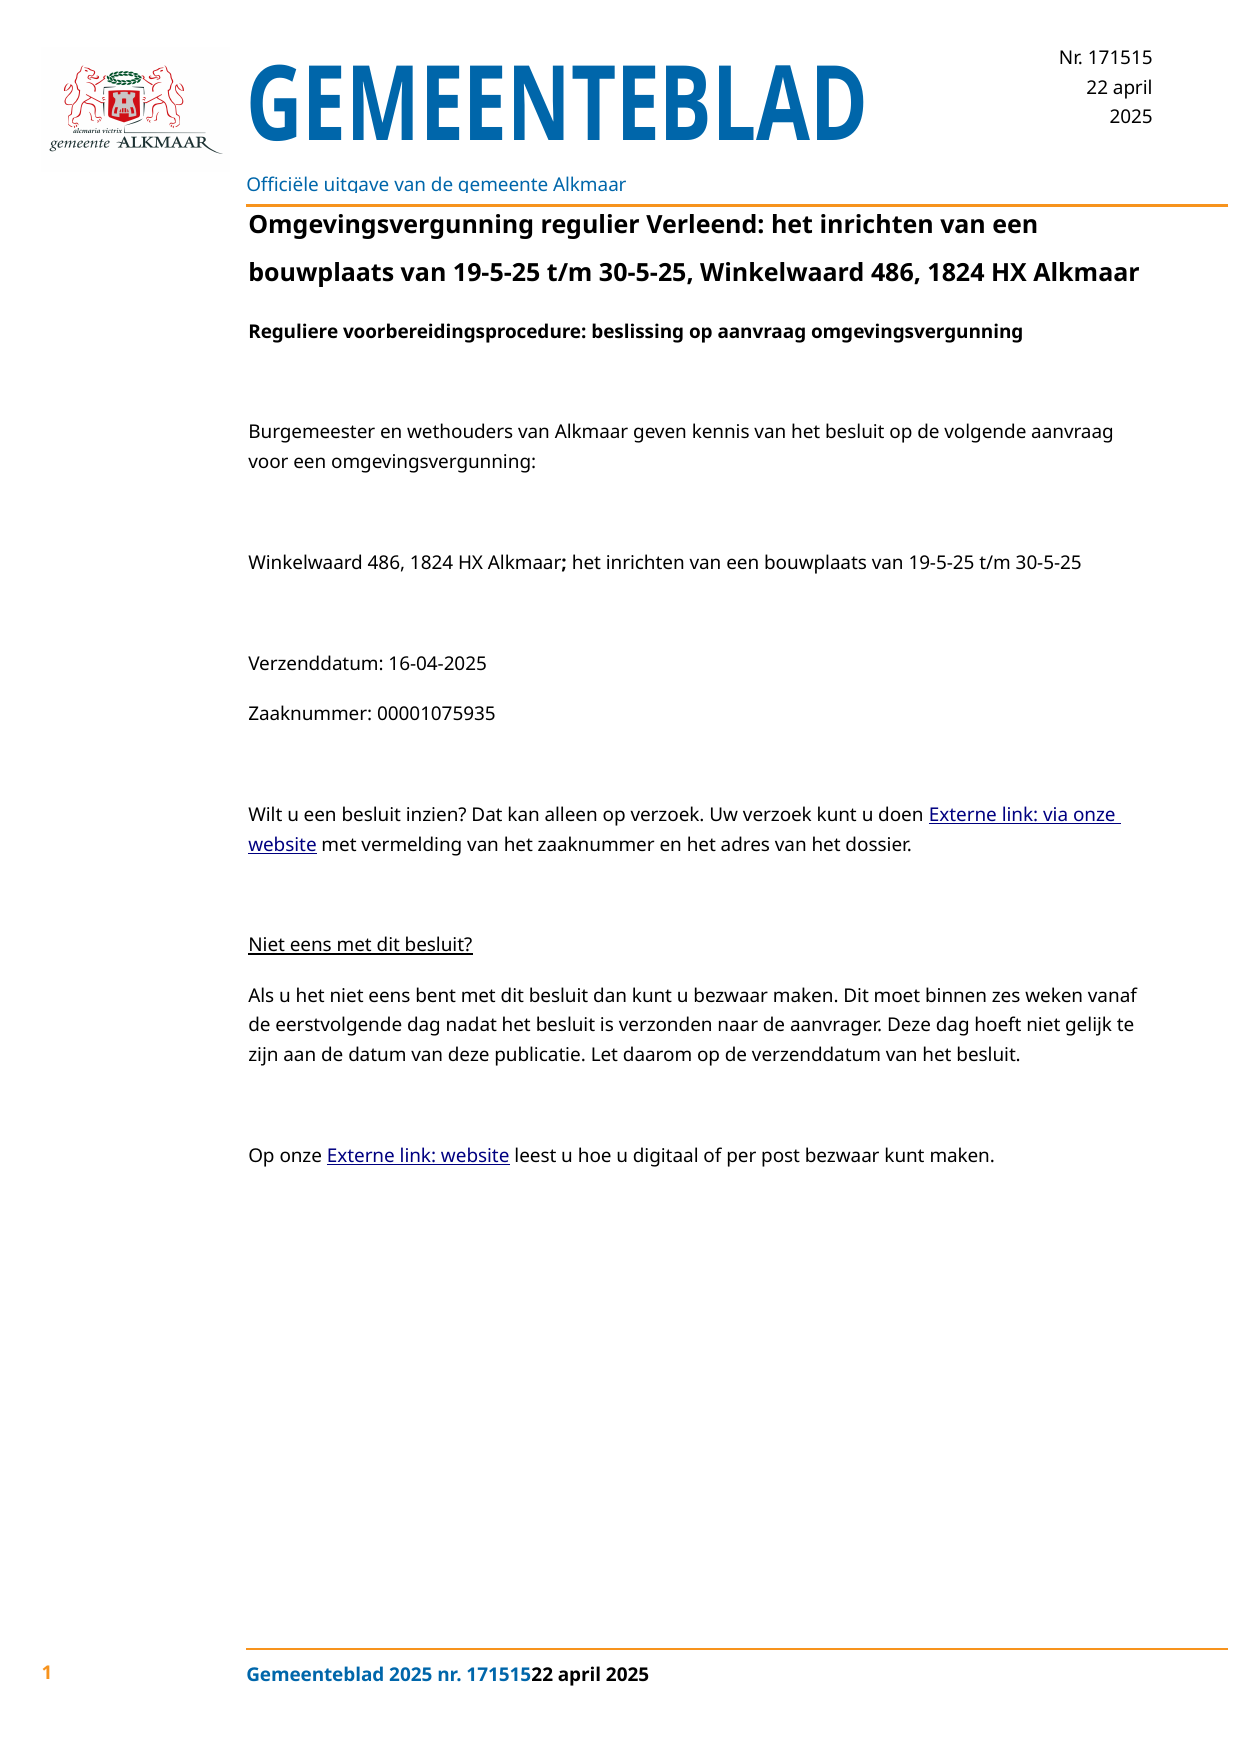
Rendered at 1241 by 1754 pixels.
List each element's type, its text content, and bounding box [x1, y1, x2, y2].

text Reguliere voorbereidingsprocedure: beslissing op aanvraag omgevingsvergunning [248, 318, 1152, 344]
text Verzenddatum: 16-04-2025 [248, 650, 1152, 676]
text Omgevingsvergunning regulier Verleend: het inrichten van een bouwplaats van 19-5-25 t/m 30-5-25, Winkelwaard 486, 1824 HX Alkmaar [248, 207, 1152, 288]
text Winkelwaard 486, 1824 HX Alkmaar; het inrichten van een bouwplaats van 19-5-25 t/m 30-5-25 [248, 549, 1152, 575]
text Zaaknummer: 00001075935 [248, 700, 1152, 726]
text Als u het niet eens bent met dit besluit dan kunt u bezwaar maken. Dit moet binnen zes weken vanaf de eerstvolgende dag nadat het besluit is verzonden naar de aanvrager. Deze dag hoeft niet gelijk te zijn aan de datum van deze publicatie. Let daarom op de verzenddatum van het besluit. [248, 982, 1152, 1067]
text Wilt u een besluit inzien? Dat kan alleen op verzoek. Uw verzoek kunt u doen Externe link: via onze website met vermelding van het zaaknummer en het adres van het dossier. [248, 801, 1152, 857]
text Niet eens met dit besluit? [248, 932, 1152, 957]
text Burgemeester en wethouders van Alkmaar geven kennis van het besluit op de volgende aanvraag voor een omgevingsvergunning: [248, 419, 1152, 474]
picture [41, 47, 231, 172]
text Op onze Externe link: website leest u hoe u digitaal of per post bezwaar kunt maken. [248, 1142, 1152, 1168]
